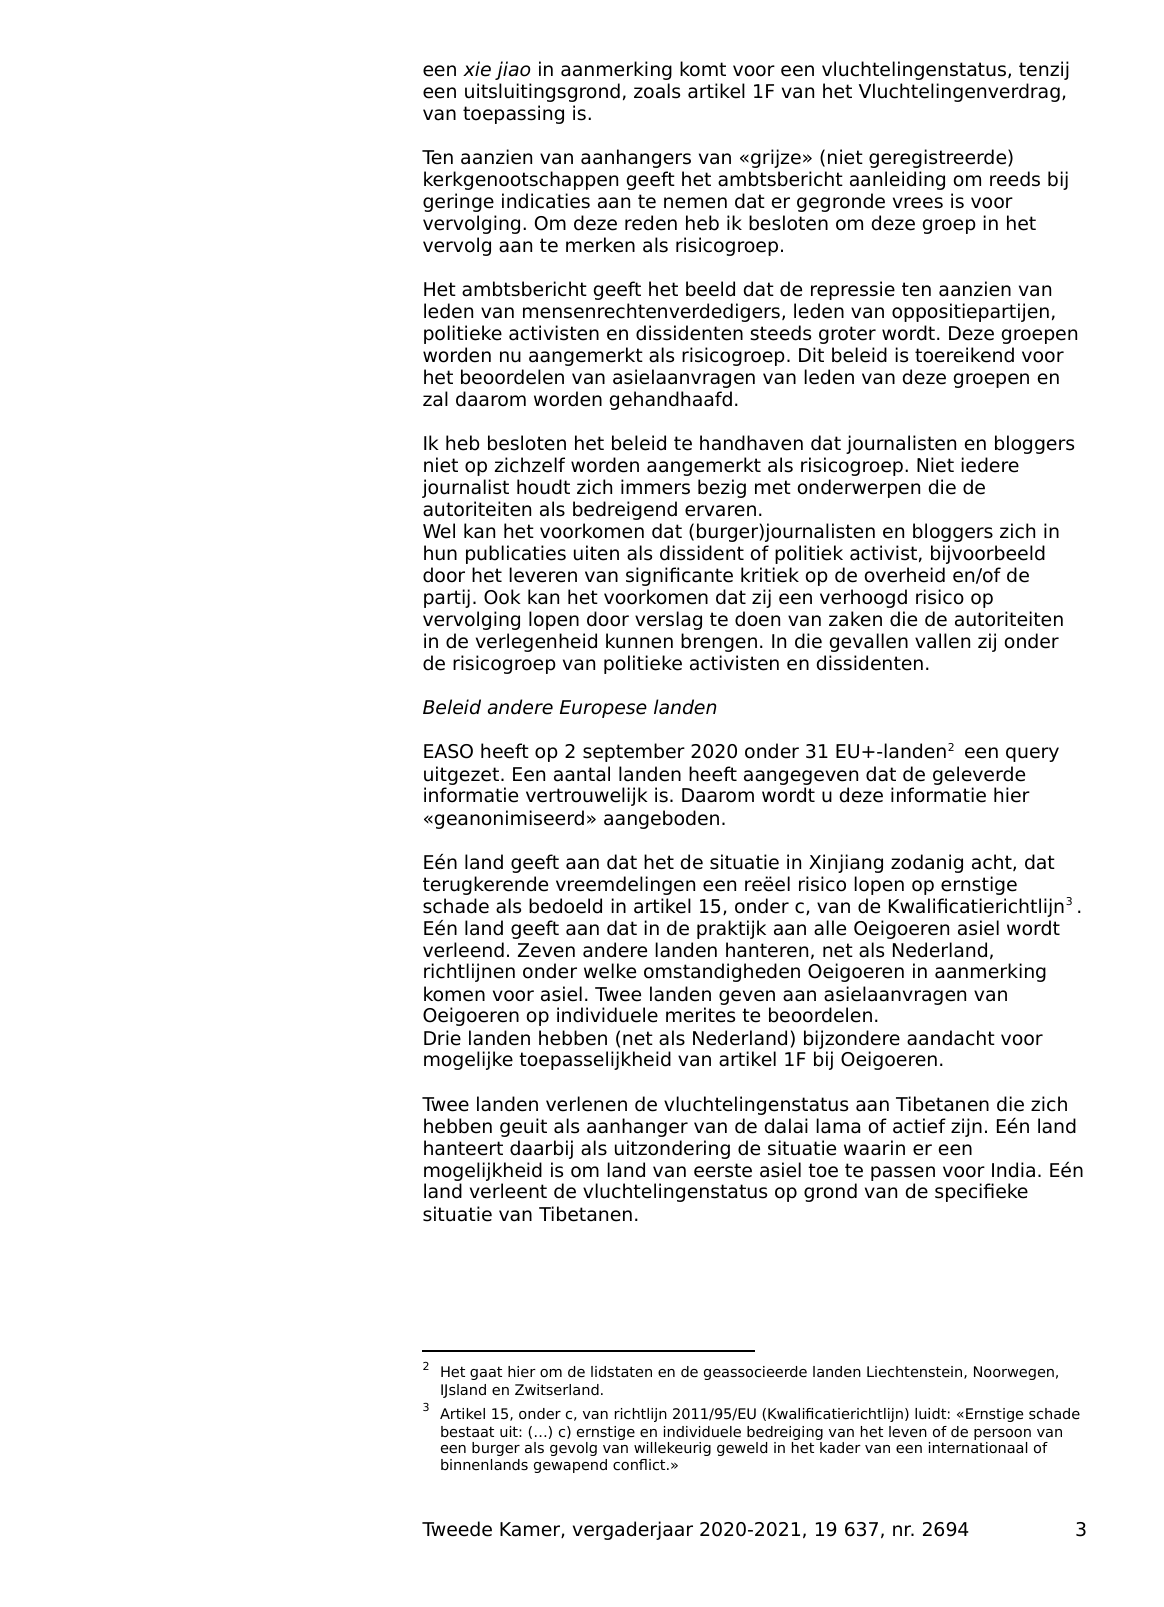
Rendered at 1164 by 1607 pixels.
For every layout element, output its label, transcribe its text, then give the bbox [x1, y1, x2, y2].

subtitle Beleid andere Europese landen [422, 697, 1087, 719]
text een xie jiao in aanmerking komt voor een vluchtelingenstatus, tenzij een uitsluitingsgrond, zoals artikel 1F van het Vluchtelingenverdrag, van toepassing is. [422, 59, 1087, 125]
text Wel kan het voorkomen dat (burger)journalisten en bloggers zich in hun publicaties uiten als dissident of politiek activist, bijvoorbeeld door het leveren van significante kritiek op de overheid en/of de partij. Ook kan het voorkomen dat zij een verhoogd risico op vervolging lopen door verslag te doen van zaken die de autoriteiten in de verlegenheid kunnen brengen. In die gevallen vallen zij onder de risicogroep van politieke activisten en dissidenten. [422, 521, 1087, 675]
text Ten aanzien van aanhangers van «grijze» (niet geregistreerde) kerkgenootschappen geeft het ambtsbericht aanleiding om reeds bij geringe indicaties aan te nemen dat er gegronde vrees is voor vervolging. Om deze reden heb ik besloten om deze groep in het vervolg aan te merken als risicogroep. [422, 147, 1087, 257]
text EASO heeft op 2 september 2020 onder 31 EU+-landen een query uitgezet. Een aantal landen heeft aangegeven dat de geleverde informatie vertrouwelijk is. Daarom wordt u deze informatie hier «geanonimiseerd» aangeboden. [422, 741, 1087, 829]
text Eén land geeft aan dat het de situatie in Xinjiang zodanig acht, dat terugkerende vreemdelingen een reëel risico lopen op ernstige schade als bedoeld in artikel 15, onder c, van de Kwalificatierichtlijn. Eén land geeft aan dat in de praktijk aan alle Oeigoeren asiel wordt verleend. Zeven andere landen hanteren, net als Nederland, richtlijnen onder welke omstandigheden Oeigoeren in aanmerking komen voor asiel. Twee landen geven aan asielaanvragen van Oeigoeren op individuele merites te beoordelen. [422, 852, 1087, 1027]
text Ik heb besloten het beleid te handhaven dat journalisten en bloggers niet op zichzelf worden aangemerkt als risicogroep. Niet iedere journalist houdt zich immers bezig met onderwerpen die de autoriteiten als bedreigend ervaren. [422, 433, 1087, 521]
text Twee landen verlenen de vluchtelingenstatus aan Tibetanen die zich hebben geuit als aanhanger van de dalai lama of actief zijn. Eén land hanteert daarbij als uitzondering de situatie waarin er een mogelijkheid is om land van eerste asiel toe te passen voor India. Eén land verleent de vluchtelingenstatus op grond van de specifieke situatie van Tibetanen. [422, 1093, 1087, 1225]
text Het gaat hier om de lidstaten en de geassocieerde landen Liechtenstein, Noorwegen, IJsland en Zwitserland. [422, 1360, 1087, 1399]
text Drie landen hebben (net als Nederland) bijzondere aandacht voor mogelijke toepasselijkheid van artikel 1F bij Oeigoeren. [422, 1027, 1087, 1071]
text Artikel 15, onder c, van richtlijn 2011/95/EU (Kwalificatierichtlijn) luidt: «Ernstige schade bestaat uit: (…) c) ernstige en individuele bedreiging van het leven of de persoon van een burger als gevolg van willekeurig geweld in het kader van een internationaal of binnenlands gewapend conflict.» [422, 1402, 1087, 1474]
text Het ambtsbericht geeft het beeld dat de repressie ten aanzien van leden van mensenrechtenverdedigers, leden van oppositiepartijen, politieke activisten en dissidenten steeds groter wordt. Deze groepen worden nu aangemerkt als risicogroep. Dit beleid is toereikend voor het beoordelen van asielaanvragen van leden van deze groepen en zal daarom worden gehandhaafd. [422, 279, 1087, 411]
